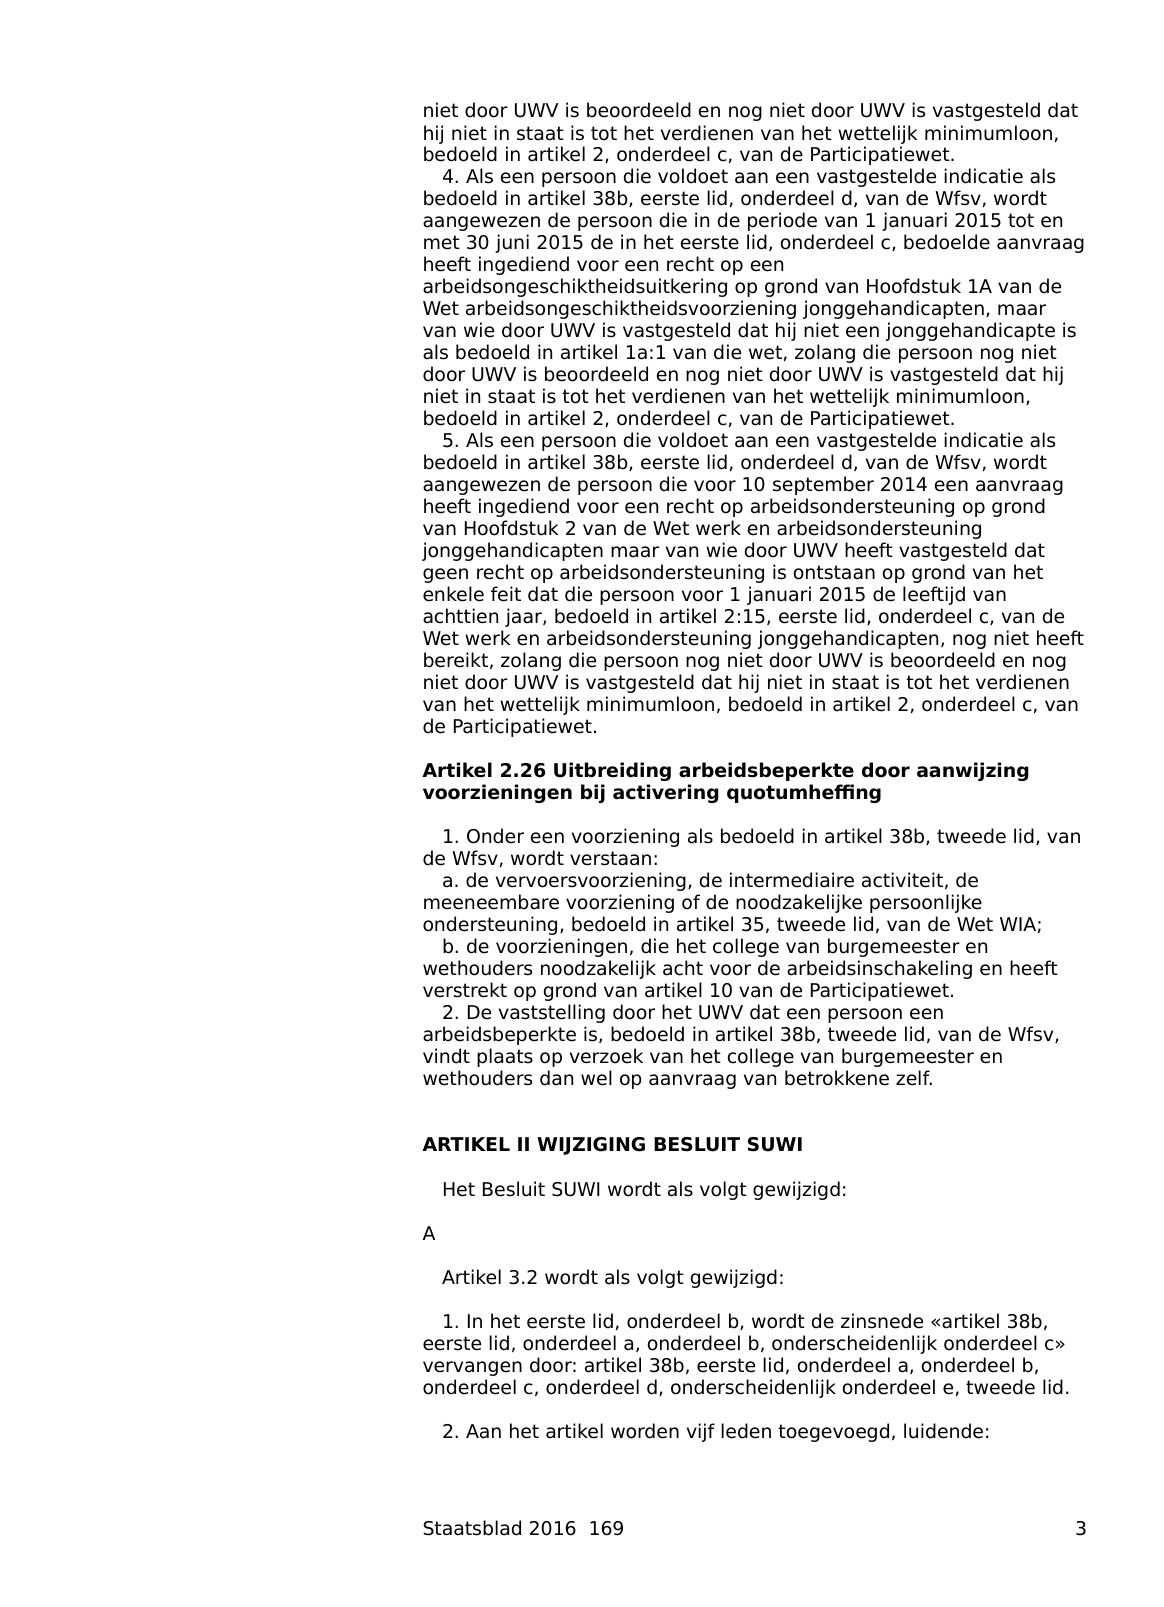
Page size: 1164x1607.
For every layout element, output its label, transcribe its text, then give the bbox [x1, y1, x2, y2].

text b. de voorzieningen, die het college van burgemeester en wethouders noodzakelijk acht voor de arbeidsinschakeling en heeft verstrekt op grond van artikel 10 van de Participatiewet. [422, 936, 1087, 1002]
text 2. De vaststelling door het UWV dat een persoon een arbeidsbeperkte is, bedoeld in artikel 38b, tweede lid, van de Wfsv, vindt plaats op verzoek van het college van burgemeester en wethouders dan wel op aanvraag van betrokkene zelf. [422, 1002, 1087, 1090]
text Het Besluit SUWI wordt als volgt gewijzigd: [422, 1178, 1087, 1200]
text niet door UWV is beoordeeld en nog niet door UWV is vastgesteld dat hij niet in staat is tot het verdienen van het wettelijk minimumloon, bedoeld in artikel 2, onderdeel c, van de Participatiewet. [422, 100, 1087, 166]
subtitle Artikel 2.26 Uitbreiding arbeidsbeperkte door aanwijzing voorzieningen bij activering quotumheffing [422, 760, 1087, 804]
text 2. Aan het artikel worden vijf leden toegevoegd, luidende: [422, 1421, 1087, 1443]
text 5. Als een persoon die voldoet aan een vastgestelde indicatie als bedoeld in artikel 38b, eerste lid, onderdeel d, van de Wfsv, wordt aangewezen de persoon die voor 10 september 2014 een aanvraag heeft ingediend voor een recht op arbeidsondersteuning op grond van Hoofdstuk 2 van de Wet werk en arbeidsondersteuning jonggehandicapten maar van wie door UWV heeft vastgesteld dat geen recht op arbeidsondersteuning is ontstaan op grond van het enkele feit dat die persoon voor 1 januari 2015 de leeftijd van achttien jaar, bedoeld in artikel 2:15, eerste lid, onderdeel c, van de Wet werk en arbeidsondersteuning jonggehandicapten, nog niet heeft bereikt, zolang die persoon nog niet door UWV is beoordeeld en nog niet door UWV is vastgesteld dat hij niet in staat is tot het verdienen van het wettelijk minimumloon, bedoeld in artikel 2, onderdeel c, van de Participatiewet. [422, 430, 1087, 738]
text 4. Als een persoon die voldoet aan een vastgestelde indicatie als bedoeld in artikel 38b, eerste lid, onderdeel d, van de Wfsv, wordt aangewezen de persoon die in de periode van 1 januari 2015 tot en met 30 juni 2015 de in het eerste lid, onderdeel c, bedoelde aanvraag heeft ingediend voor een recht op een arbeidsongeschiktheidsuitkering op grond van Hoofdstuk 1A van de Wet arbeidsongeschiktheidsvoorziening jonggehandicapten, maar van wie door UWV is vastgesteld dat hij niet een jonggehandicapte is als bedoeld in artikel 1a:1 van die wet, zolang die persoon nog niet door UWV is beoordeeld en nog niet door UWV is vastgesteld dat hij niet in staat is tot het verdienen van het wettelijk minimumloon, bedoeld in artikel 2, onderdeel c, van de Participatiewet. [422, 166, 1087, 430]
text a. de vervoersvoorziening, de intermediaire activiteit, de meeneembare voorziening of de noodzakelijke persoonlijke ondersteuning, bedoeld in artikel 35, tweede lid, van de Wet WIA; [422, 870, 1087, 936]
text A [422, 1223, 1087, 1244]
text 1. In het eerste lid, onderdeel b, wordt de zinsnede «artikel 38b, eerste lid, onderdeel a, onderdeel b, onderscheidenlijk onderdeel c» vervangen door: artikel 38b, eerste lid, onderdeel a, onderdeel b, onderdeel c, onderdeel d, onderscheidenlijk onderdeel e, tweede lid. [422, 1311, 1087, 1399]
subtitle ARTIKEL II WIJZIGING BESLUIT SUWI [422, 1134, 1087, 1156]
text 1. Onder een voorziening als bedoeld in artikel 38b, tweede lid, van de Wfsv, wordt verstaan: [422, 826, 1087, 870]
text Artikel 3.2 wordt als volgt gewijzigd: [422, 1267, 1087, 1289]
